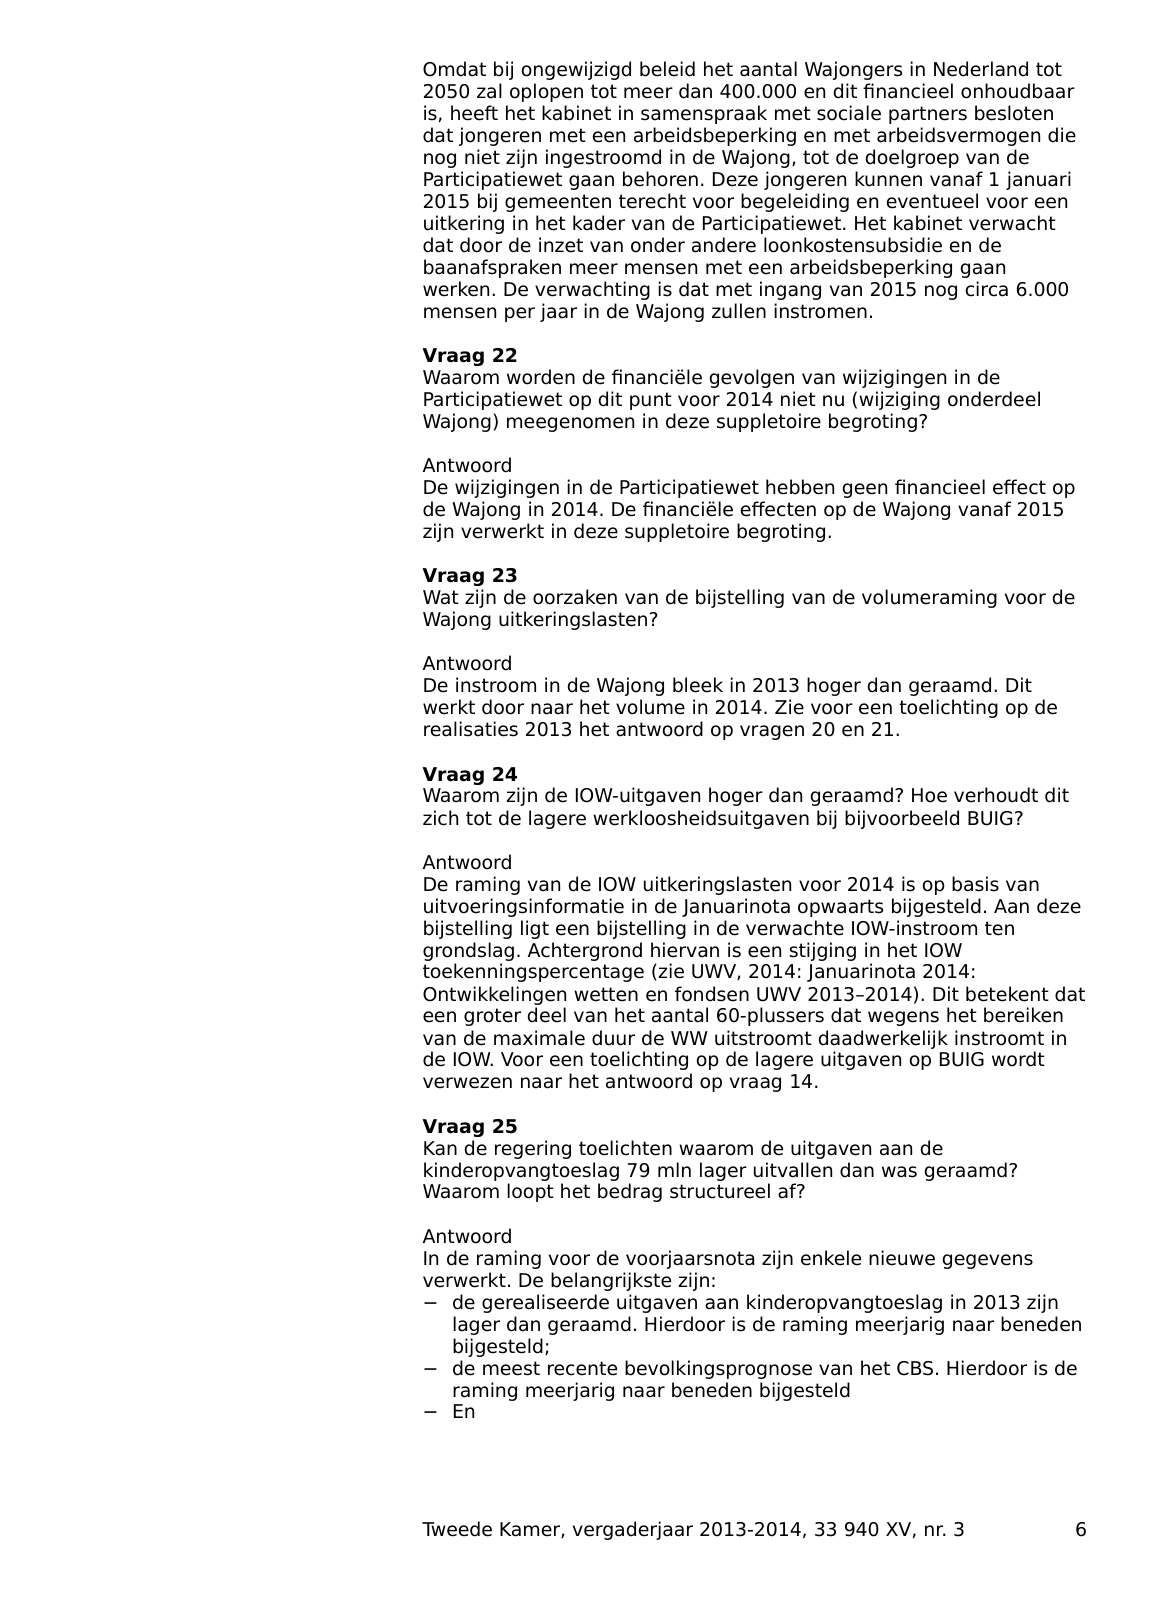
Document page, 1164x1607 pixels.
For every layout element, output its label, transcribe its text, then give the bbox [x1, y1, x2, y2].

text Vraag 24 [422, 763, 1087, 785]
text − de meest recente bevolkingsprognose van het CBS. Hierdoor is de raming meerjarig naar beneden bijgesteld [422, 1357, 1087, 1401]
text Antwoord [422, 653, 1087, 675]
text De instroom in de Wajong bleek in 2013 hoger dan geraamd. Dit werkt door naar het volume in 2014. Zie voor een toelichting op de realisaties 2013 het antwoord op vragen 20 en 21. [422, 675, 1087, 741]
text De raming van de IOW uitkeringslasten voor 2014 is op basis van uitvoeringsinformatie in de Januarinota opwaarts bijgesteld. Aan deze bijstelling ligt een bijstelling in de verwachte IOW-instroom ten grondslag. Achtergrond hiervan is een stijging in het IOW toekenningspercentage (zie UWV, 2014: Januarinota 2014: Ontwikkelingen wetten en fondsen UWV 2013–2014). Dit betekent dat een groter deel van het aantal 60-plussers dat wegens het bereiken van de maximale duur de WW uitstroomt daadwerkelijk instroomt in de IOW. Voor een toelichting op de lagere uitgaven op BUIG wordt verwezen naar het antwoord op vraag 14. [422, 873, 1087, 1093]
text De wijzigingen in de Participatiewet hebben geen financieel effect op de Wajong in 2014. De financiële effecten op de Wajong vanaf 2015 zijn verwerkt in deze suppletoire begroting. [422, 477, 1087, 543]
text In de raming voor de voorjaarsnota zijn enkele nieuwe gegevens verwerkt. De belangrijkste zijn: [422, 1248, 1087, 1292]
text Antwoord [422, 1226, 1087, 1248]
text Vraag 22 [422, 345, 1087, 367]
text Kan de regering toelichten waarom de uitgaven aan de kinderopvangtoeslag 79 mln lager uitvallen dan was geraamd? Waarom loopt het bedrag structureel af? [422, 1137, 1087, 1203]
text − En [422, 1401, 1087, 1423]
text Omdat bij ongewijzigd beleid het aantal Wajongers in Nederland tot 2050 zal oplopen tot meer dan 400.000 en dit financieel onhoudbaar is, heeft het kabinet in samenspraak met sociale partners besloten dat jongeren met een arbeidsbeperking en met arbeidsvermogen die nog niet zijn ingestroomd in de Wajong, tot de doelgroep van de Participatiewet gaan behoren. Deze jongeren kunnen vanaf 1 januari 2015 bij gemeenten terecht voor begeleiding en eventueel voor een uitkering in het kader van de Participatiewet. Het kabinet verwacht dat door de inzet van onder andere loonkostensubsidie en de baanafspraken meer mensen met een arbeidsbeperking gaan werken. De verwachting is dat met ingang van 2015 nog circa 6.000 mensen per jaar in de Wajong zullen instromen. [422, 59, 1087, 323]
text − de gerealiseerde uitgaven aan kinderopvangtoeslag in 2013 zijn lager dan geraamd. Hierdoor is de raming meerjarig naar beneden bijgesteld; [422, 1292, 1087, 1357]
text Vraag 23 [422, 565, 1087, 587]
text Antwoord [422, 455, 1087, 477]
text Waarom zijn de IOW-uitgaven hoger dan geraamd? Hoe verhoudt dit zich tot de lagere werkloosheidsuitgaven bij bijvoorbeeld BUIG? [422, 785, 1087, 829]
text Antwoord [422, 852, 1087, 873]
text Waarom worden de financiële gevolgen van wijzigingen in de Participatiewet op dit punt voor 2014 niet nu (wijziging onderdeel Wajong) meegenomen in deze suppletoire begroting? [422, 367, 1087, 433]
text Wat zijn de oorzaken van de bijstelling van de volumeraming voor de Wajong uitkeringslasten? [422, 587, 1087, 631]
text Vraag 25 [422, 1116, 1087, 1137]
